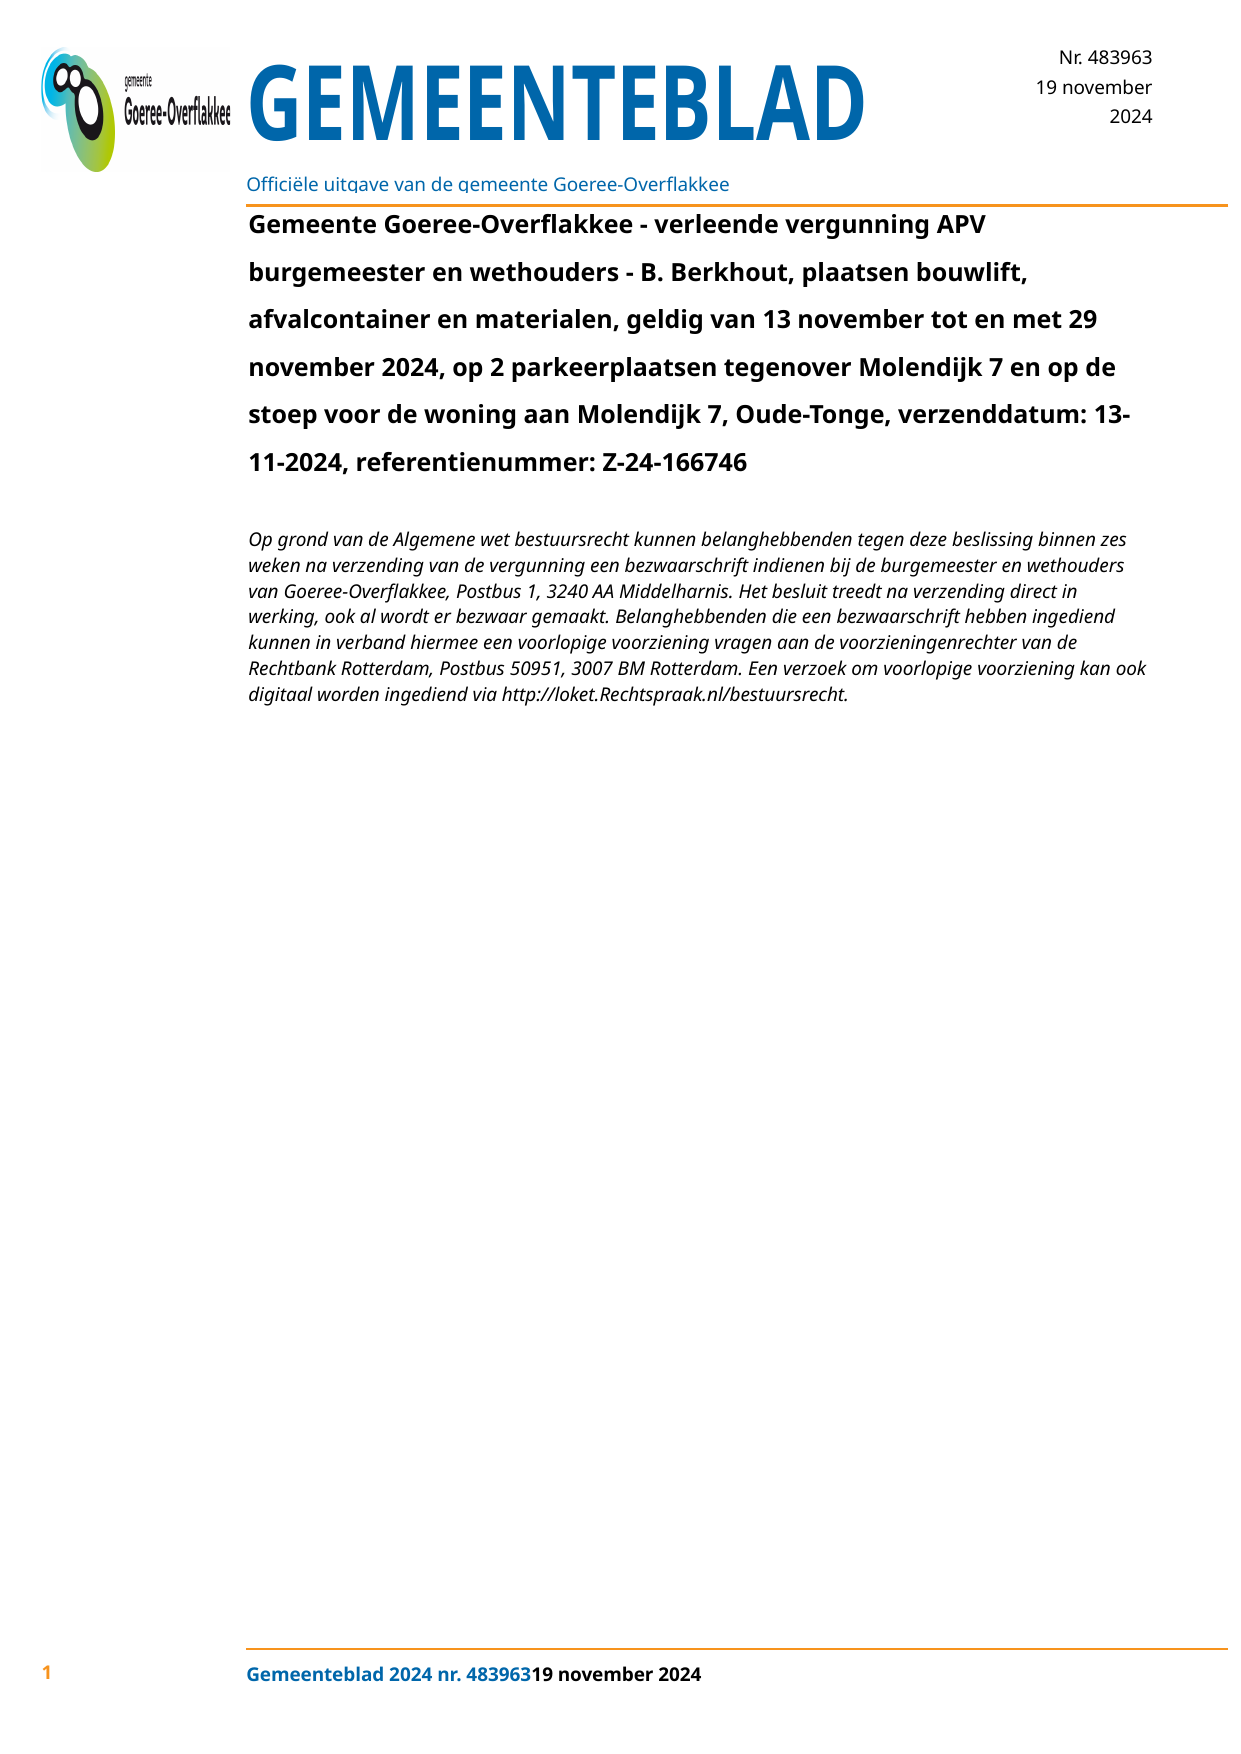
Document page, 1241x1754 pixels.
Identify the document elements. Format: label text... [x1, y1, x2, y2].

text Gemeente Goeree-Overflakkee - verleende vergunning APV burgemeester en wethouders - B. Berkhout, plaatsen bouwlift, afvalcontainer en materialen, geldig van 13 november tot en met 29 november 2024, op 2 parkeerplaatsen tegenover Molendijk 7 en op de stoep voor de woning aan Molendijk 7, Oude-Tonge, verzenddatum: 13-11-2024, referentienummer: Z-24-166746 [248, 207, 1152, 479]
picture [41, 47, 231, 172]
text Op grond van de Algemene wet bestuursrecht kunnen belanghebbenden tegen deze beslissing binnen zes weken na verzending van de vergunning een bezwaarschrift indienen bij de burgemeester en wethouders van Goeree-Overflakkee, Postbus 1, 3240 AA Middelharnis. Het besluit treedt na verzending direct in werking, ook al wordt er bezwaar gemaakt. Belanghebbenden die een bezwaarschrift hebben ingediend kunnen in verband hiermee een voorlopige voorziening vragen aan de voorzieningenrechter van de Rechtbank Rotterdam, Postbus 50951, 3007 BM Rotterdam. Een verzoek om voorlopige voorziening kan ook digitaal worden ingediend via http://loket.Rechtspraak.nl/bestuursrecht. [248, 527, 1152, 707]
